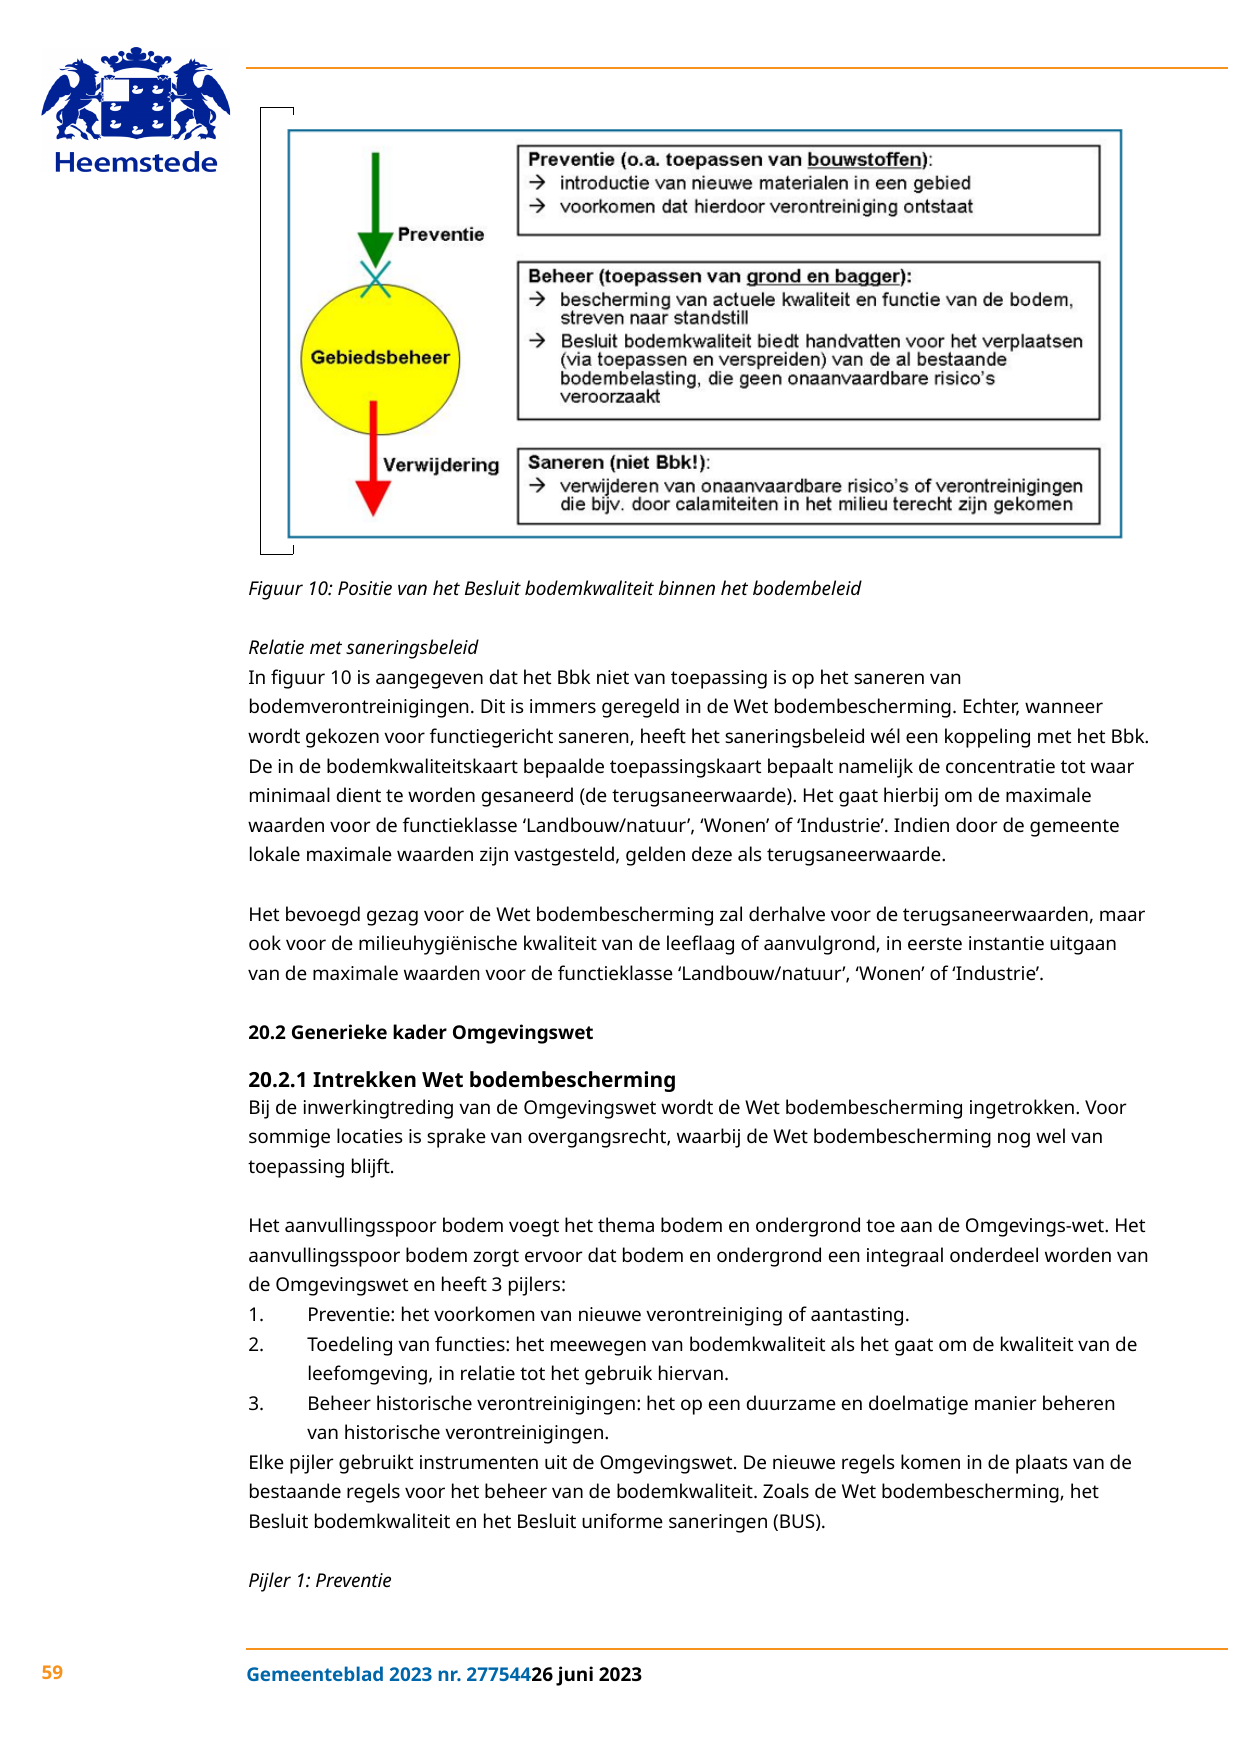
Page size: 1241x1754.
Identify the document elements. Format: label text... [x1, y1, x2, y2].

text Het aanvullingsspoor bodem voegt het thema bodem en ondergrond toe aan de Omgevings-wet. Het aanvullingsspoor bodem zorgt ervoor dat bodem en ondergrond een integraal onderdeel worden van de Omgevingswet en heeft 3 pijlers: [248, 1212, 1152, 1297]
text Pijler 1: Preventie [248, 1567, 1152, 1593]
text 20.2 Generieke kader Omgevingswet [248, 1019, 1152, 1045]
text Bij de inwerkingtreding van de Omgevingswet wordt de Wet bodembescherming ingetrokken. Voor sommige locaties is sprake van overgangsrecht, waarbij de Wet bodembescherming nog wel van toepassing blijft. [248, 1094, 1152, 1179]
list Preventie: het voorkomen van nieuwe verontreiniging of aantasting. [248, 1301, 1152, 1327]
text 20.2.1 Intrekken Wet bodembescherming [248, 1066, 1152, 1094]
text In figuur 10 is aangegeven dat het Bbk niet van toepassing is op het saneren van bodemverontreinigingen. Dit is immers geregeld in de Wet bodembescherming. Echter, wanneer wordt gekozen voor functiegericht saneren, heeft het saneringsbeleid wél een koppeling met het Bbk. De in de bodemkwaliteitskaart bepaalde toepassingskaart bepaalt namelijk de concentratie tot waar minimaal dient te worden gesaneerd (de terugsaneerwaarde). Het gaat hierbij om de maximale waarden voor de functieklasse ‘Landbouw/natuur’, ‘Wonen’ of ‘Industrie’. Indien door de gemeente lokale maximale waarden zijn vastgesteld, gelden deze als terugsaneerwaarde. [248, 664, 1152, 867]
text Elke pijler gebruikt instrumenten uit de Omgevingswet. De nieuwe regels komen in de plaats van de bestaande regels voor het beheer van de bodemkwaliteit. Zoals de Wet bodembescherming, het Besluit bodemkwaliteit en het Besluit uniforme saneringen (BUS). [248, 1449, 1152, 1534]
picture [268, 115, 1155, 545]
list Toedeling van functies: het meewegen van bodemkwaliteit als het gaat om de kwaliteit van de leefomgeving, in relatie tot het gebruik hiervan. [248, 1331, 1152, 1386]
text Figuur 10: Positie van het Besluit bodemkwaliteit binnen het bodembeleid [248, 575, 1152, 601]
text Relatie met saneringsbeleid [248, 634, 1152, 660]
picture [41, 47, 231, 172]
text Het bevoegd gezag voor de Wet bodembescherming zal derhalve voor de terugsaneerwaarden, maar ook voor de milieuhygiënische kwaliteit van de leeflaag of aanvulgrond, in eerste instantie uitgaan van de maximale waarden voor de functieklasse ‘Landbouw/natuur’, ‘Wonen’ of ‘Industrie’. [248, 901, 1152, 986]
list Beheer historische verontreinigingen: het op een duurzame en doelmatige manier beheren van historische verontreinigingen. [248, 1390, 1152, 1445]
